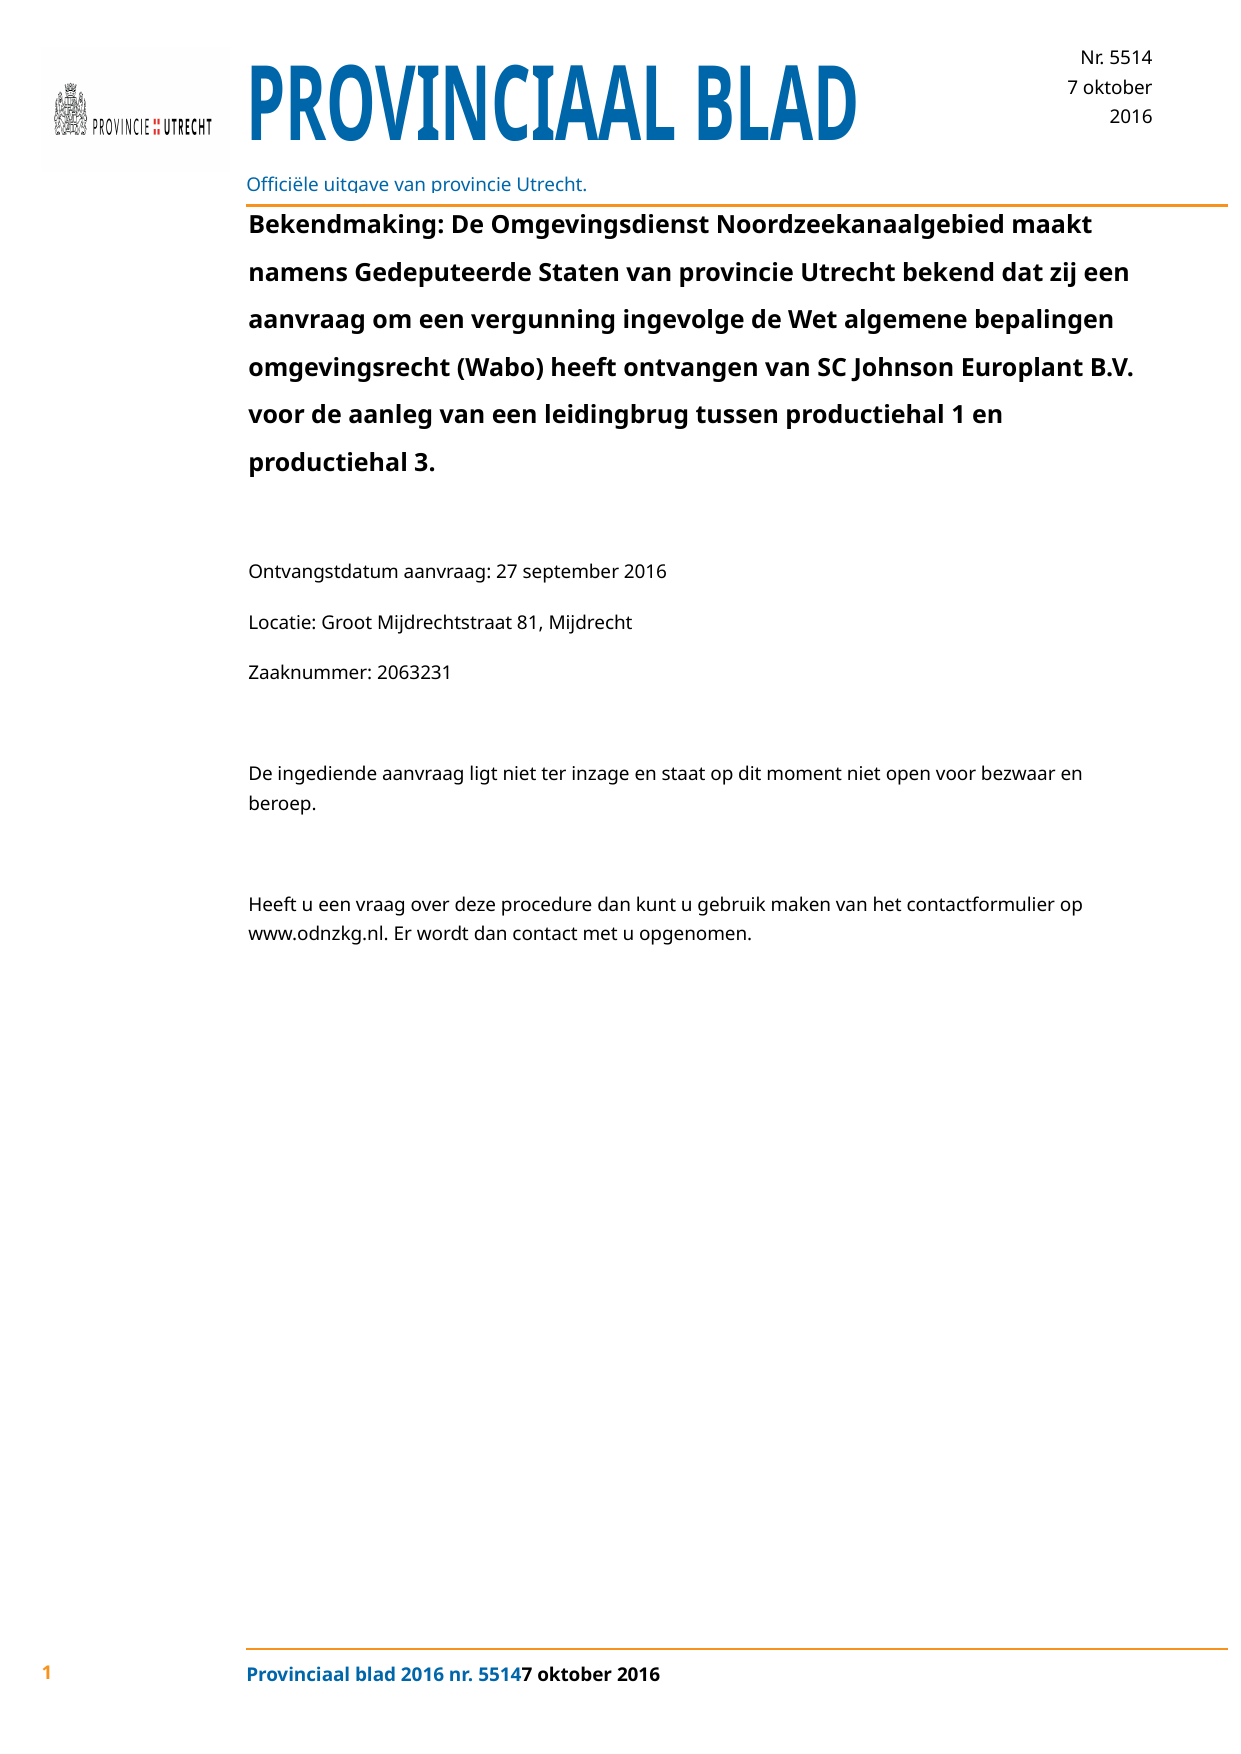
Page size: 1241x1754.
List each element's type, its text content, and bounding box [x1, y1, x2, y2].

text Bekendmaking: De Omgevingsdienst Noordzeekanaalgebied maakt namens Gedeputeerde Staten van provincie Utrecht bekend dat zij een aanvraag om een vergunning ingevolge de Wet algemene bepalingen omgevingsrecht (Wabo) heeft ontvangen van SC Johnson Europlant B.V. voor de aanleg van een leidingbrug tussen productiehal 1 en productiehal 3. [248, 207, 1152, 479]
picture [41, 47, 231, 172]
text Heeft u een vraag over deze procedure dan kunt u gebruik maken van het contactformulier op www.odnzkg.nl. Er wordt dan contact met u opgenomen. [248, 891, 1152, 946]
text Zaaknummer: 2063231 [248, 659, 1152, 685]
text Ontvangstdatum aanvraag: 27 september 2016 [248, 559, 1152, 584]
text De ingediende aanvraag ligt niet ter inzage en staat op dit moment niet open voor bezwaar en beroep. [248, 760, 1152, 816]
text Locatie: Groot Mijdrechtstraat 81, Mijdrecht [248, 609, 1152, 635]
